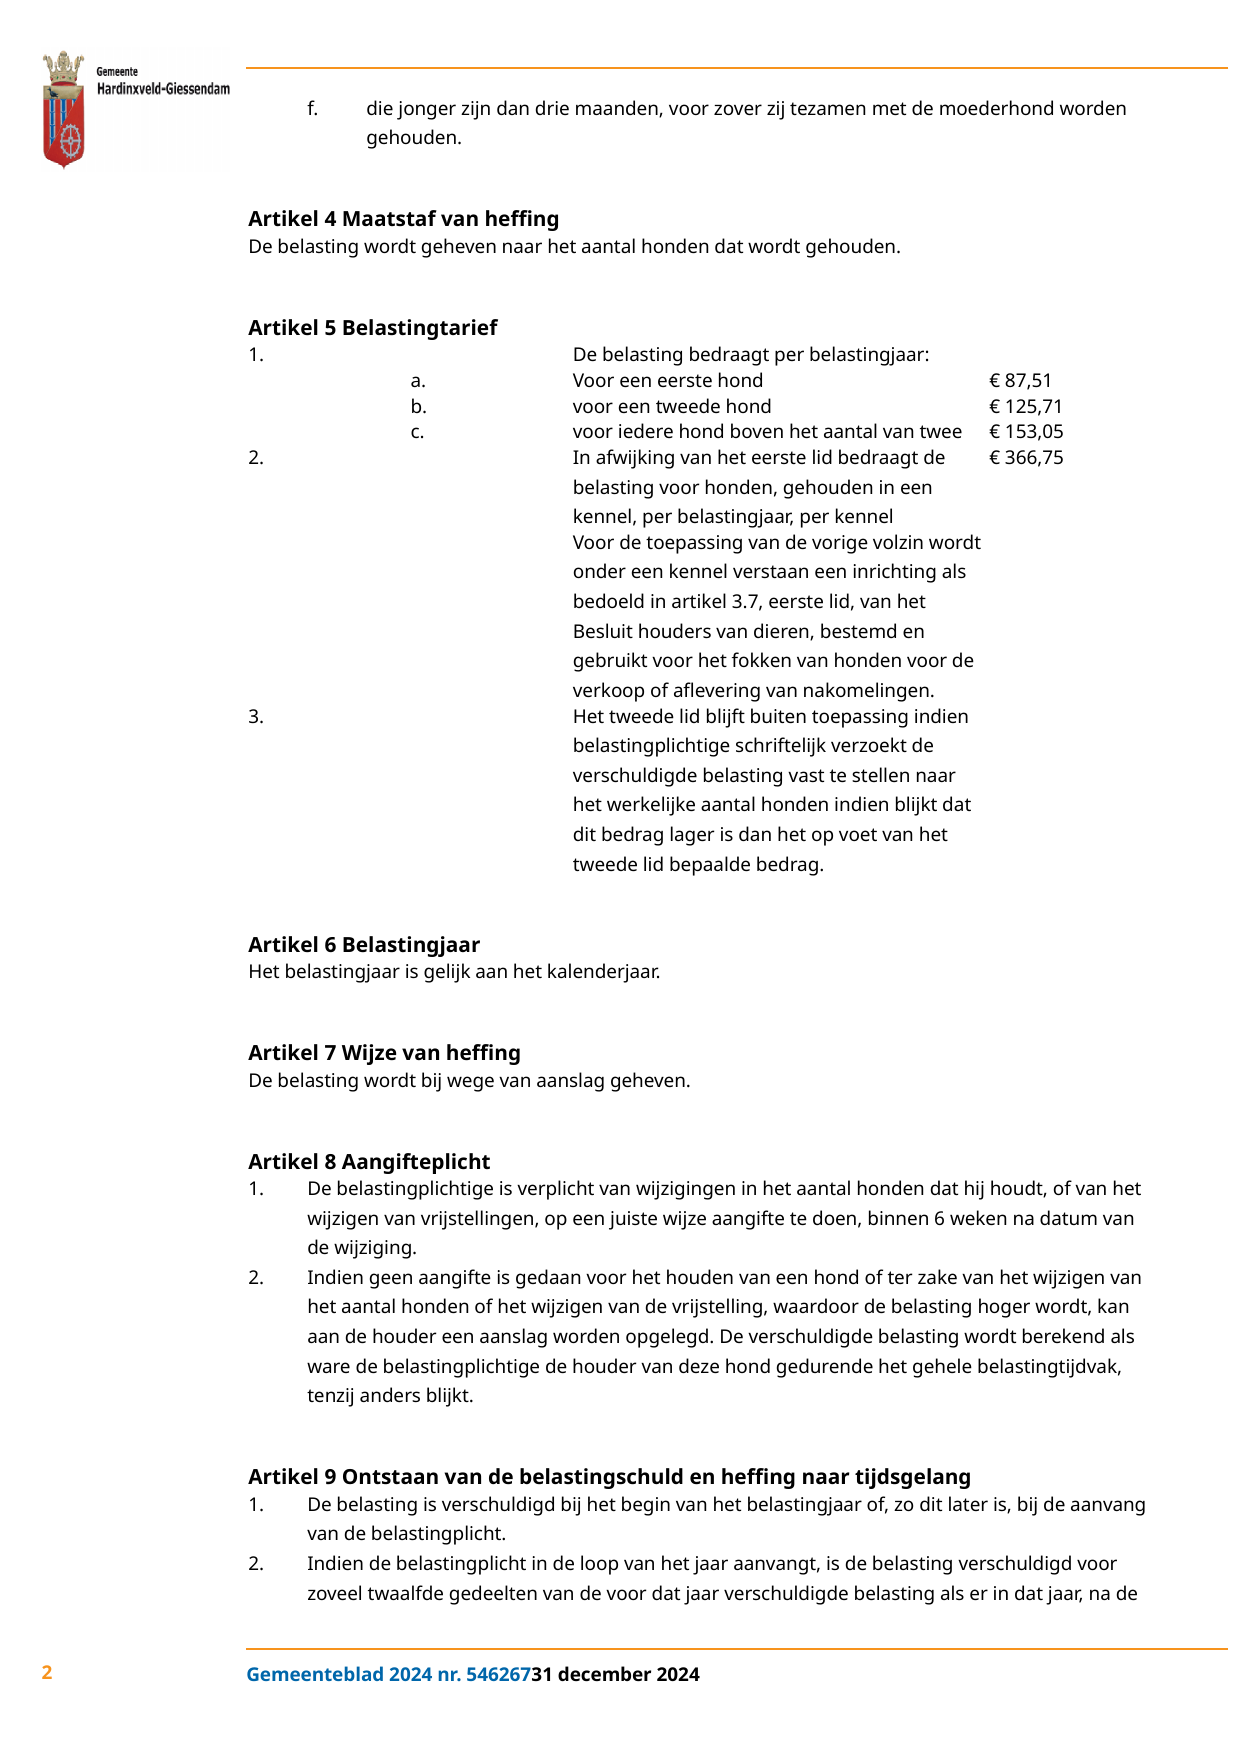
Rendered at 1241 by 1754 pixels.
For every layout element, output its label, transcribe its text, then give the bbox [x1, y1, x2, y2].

table_cell [410, 444, 573, 529]
table_header De belasting bedraagt per belastingjaar: [573, 341, 989, 367]
table_cell € 125,71 [989, 393, 1152, 418]
table_cell [248, 393, 410, 418]
table_cell Het tweede lid blijft buiten toepassing indien belastingplichtige schriftelijk verzoekt de verschuldigde belasting vast te stellen naar het werkelijke aantal honden indien blijkt dat dit bedrag lager is dan het op voet van het tweede lid bepaalde bedrag. [573, 703, 989, 876]
table_cell a. [410, 367, 573, 393]
table_cell [248, 367, 410, 393]
list Indien geen aangifte is gedaan voor het houden van een hond of ter zake van het wijzigen van het aantal honden of het wijzigen van de vrijstelling, waardoor de belasting hoger wordt, kan aan de houder een aanslag worden opgelegd. De verschuldigde belasting wordt berekend als ware de belastingplichtige de houder van deze hond gedurende het gehele belastingtijdvak, tenzij anders blijkt. [248, 1264, 1152, 1408]
table_cell [248, 529, 410, 703]
table_header 1. [248, 341, 410, 367]
table_cell voor een tweede hond [573, 393, 989, 418]
table_cell [410, 703, 573, 876]
text Het belastingjaar is gelijk aan het kalenderjaar. [248, 958, 1152, 984]
list die jonger zijn dan drie maanden, voor zover zij tezamen met de moederhond worden gehouden. [307, 95, 1152, 150]
table_cell b. [410, 393, 573, 418]
picture [41, 47, 231, 172]
table_cell Voor de toepassing van de vorige volzin wordt onder een kennel verstaan een inrichting als bedoeld in artikel 3.7, eerste lid, van het Besluit houders van dieren, bestemd en gebruikt voor het fokken van honden voor de verkoop of aflevering van nakomelingen. [573, 529, 989, 703]
text Artikel 5 Belastingtarief [248, 313, 1152, 341]
list Indien de belastingplicht in de loop van het jaar aanvangt, is de belasting verschuldigd voor zoveel twaalfde gedeelten van de voor dat jaar verschuldigde belasting als er in dat jaar, na de [248, 1550, 1152, 1605]
table_cell 3. [248, 703, 410, 876]
text De belasting wordt geheven naar het aantal honden dat wordt gehouden. [248, 233, 1152, 258]
list De belasting is verschuldigd bij het begin van het belastingjaar of, zo dit later is, bij de aanvang van de belastingplicht. [248, 1491, 1152, 1546]
text Artikel 8 Aangifteplicht [248, 1147, 1152, 1175]
text Artikel 6 Belastingjaar [248, 930, 1152, 958]
text De belasting wordt bij wege van aanslag geheven. [248, 1067, 1152, 1093]
text Artikel 7 Wijze van heffing [248, 1038, 1152, 1067]
text Artikel 4 Maatstaf van heffing [248, 204, 1152, 233]
table_cell [989, 703, 1152, 876]
table_header [410, 341, 573, 367]
table_cell In afwijking van het eerste lid bedraagt de belasting voor honden, gehouden in een kennel, per belastingjaar, per kennel [573, 444, 989, 529]
table_cell 2. [248, 444, 410, 529]
table_cell € 87,51 [989, 367, 1152, 393]
table_header [989, 341, 1152, 367]
table_cell [989, 529, 1152, 703]
list De belastingplichtige is verplicht van wijzigingen in het aantal honden dat hij houdt, of van het wijzigen van vrijstellingen, op een juiste wijze aangifte te doen, binnen 6 weken na datum van de wijziging. [248, 1175, 1152, 1260]
table_cell € 153,05 [989, 419, 1152, 444]
table_cell voor iedere hond boven het aantal van twee [573, 419, 989, 444]
table_cell [248, 419, 410, 444]
table_cell c. [410, 419, 573, 444]
table_cell [410, 529, 573, 703]
text Artikel 9 Ontstaan van de belastingschuld en heffing naar tijdsgelang [248, 1462, 1152, 1491]
table_cell Voor een eerste hond [573, 367, 989, 393]
table_cell € 366,75 [989, 444, 1152, 529]
